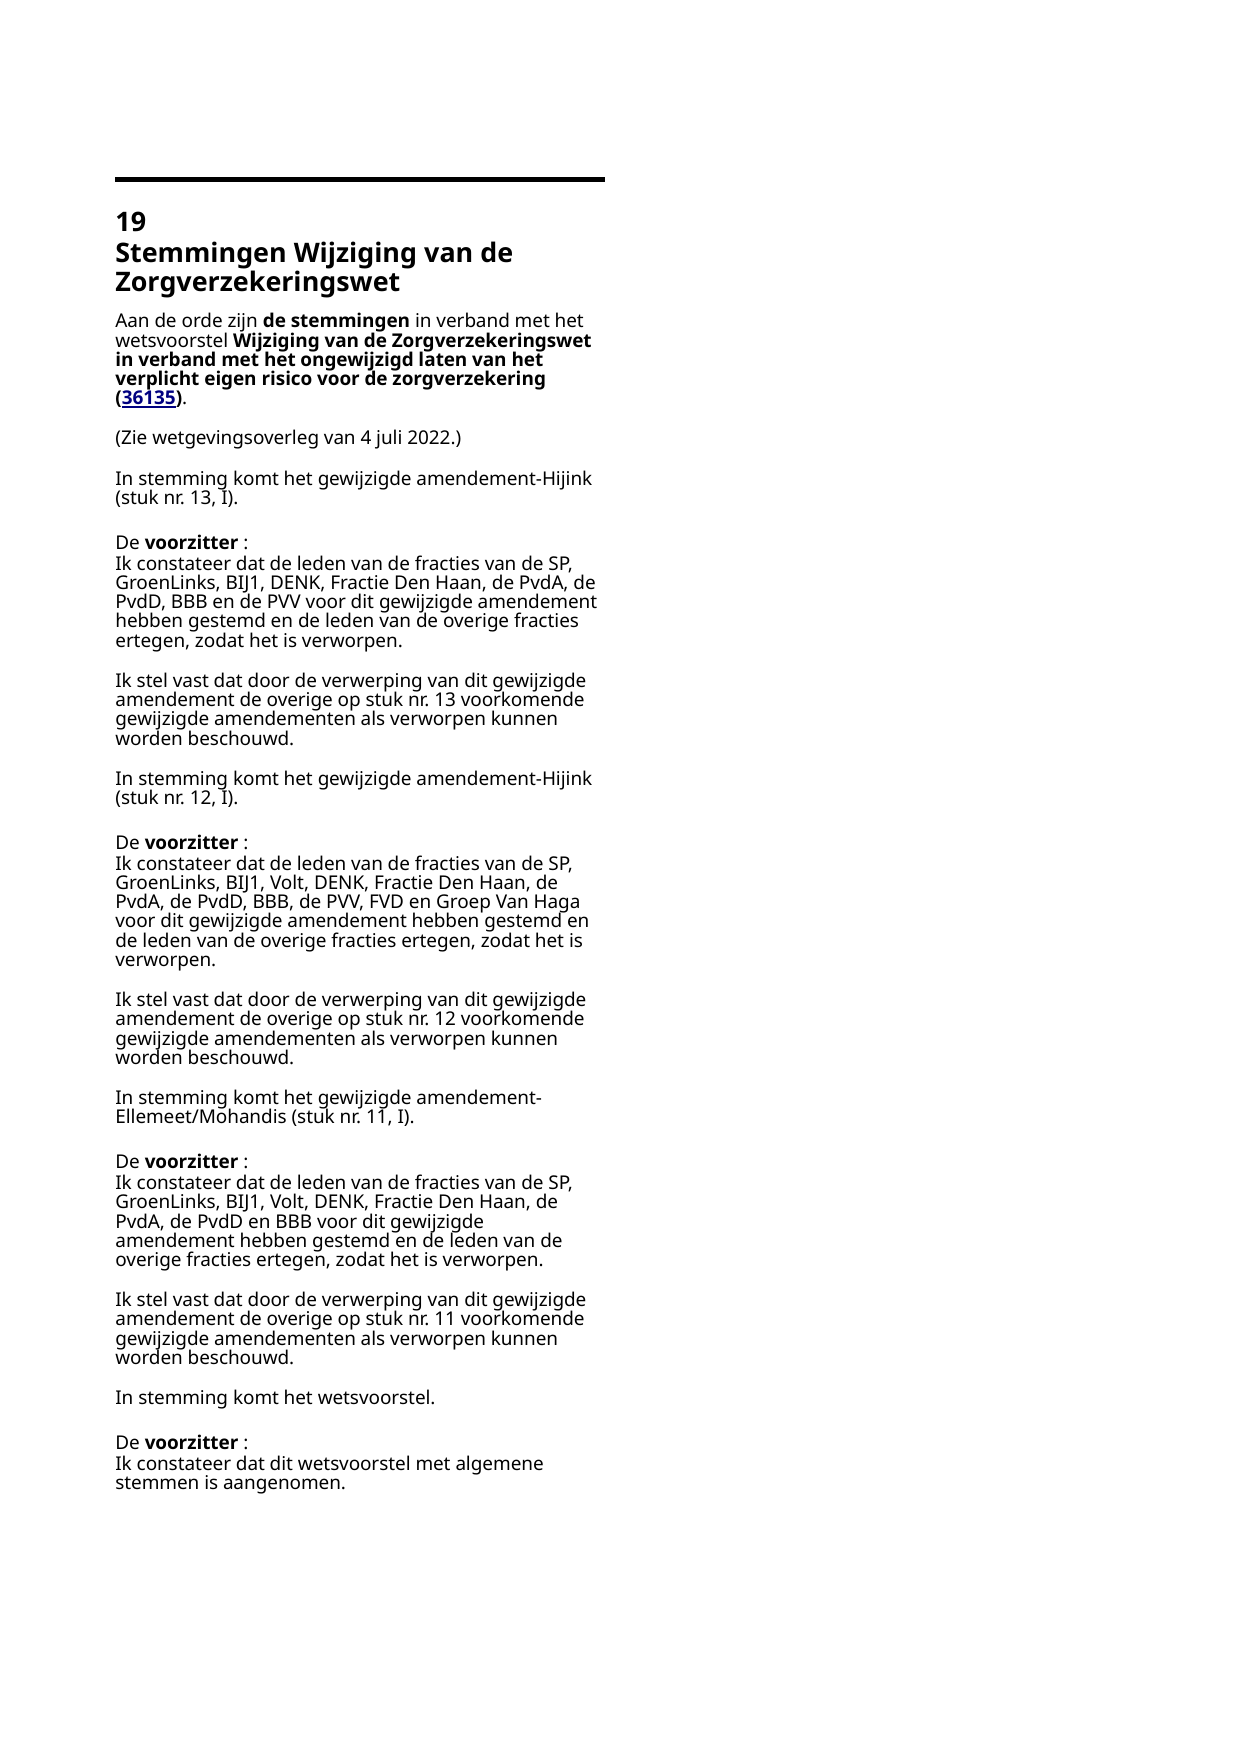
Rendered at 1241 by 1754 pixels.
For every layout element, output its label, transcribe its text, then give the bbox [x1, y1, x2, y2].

text Ik stel vast dat door de verwerping van dit gewijzigde amendement de overige op stuk nr. 12 voorkomende gewijzigde amendementen als verworpen kunnen worden beschouwd. [115, 991, 605, 1068]
text In stemming komt het gewijzigde amendement-Hijink (stuk nr. 13, I). [115, 469, 605, 508]
text Ik stel vast dat door de verwerping van dit gewijzigde amendement de overige op stuk nr. 11 voorkomende gewijzigde amendementen als verworpen kunnen worden beschouwd. [115, 1291, 605, 1368]
text De voorzitter : [115, 529, 605, 554]
text In stemming komt het gewijzigde amendement-Hijink (stuk nr. 12, I). [115, 769, 605, 808]
text Ik constateer dat de leden van de fracties van de SP, GroenLinks, BIJ1, Volt, DENK, Fractie Den Haan, de PvdA, de PvdD en BBB voor dit gewijzigde amendement hebben gestemd en de leden van de overige fracties ertegen, zodat het is verworpen. [115, 1174, 605, 1270]
text De voorzitter : [115, 829, 605, 855]
text Aan de orde zijn de stemmingen in verband met het wetsvoorstel Wijziging van de Zorgverzekeringswet in verband met het ongewijzigd laten van het verplicht eigen risico voor de zorgverzekering (36135). [115, 312, 605, 409]
text Ik constateer dat de leden van de fracties van de SP, GroenLinks, BIJ1, DENK, Fractie Den Haan, de PvdA, de PvdD, BBB en de PVV voor dit gewijzigde amendement hebben gestemd en de leden van de overige fracties ertegen, zodat het is verworpen. [115, 554, 605, 651]
text Stemmingen Wijziging van de Zorgverzekeringswet [115, 239, 605, 312]
text In stemming komt het wetsvoorstel. [115, 1389, 605, 1408]
text De voorzitter : [115, 1148, 605, 1174]
text In stemming komt het gewijzigde amendement-Ellemeet/Mohandis (stuk nr. 11, I). [115, 1089, 605, 1127]
text (Zie wetgevingsoverleg van 4 juli 2022.) [115, 429, 605, 449]
text Ik constateer dat dit wetsvoorstel met algemene stemmen is aangenomen. [115, 1455, 605, 1493]
text 19 [115, 203, 605, 239]
text Ik stel vast dat door de verwerping van dit gewijzigde amendement de overige op stuk nr. 13 voorkomende gewijzigde amendementen als verworpen kunnen worden beschouwd. [115, 672, 605, 749]
text Ik constateer dat de leden van de fracties van de SP, GroenLinks, BIJ1, Volt, DENK, Fractie Den Haan, de PvdA, de PvdD, BBB, de PVV, FVD en Groep Van Haga voor dit gewijzigde amendement hebben gestemd en de leden van de overige fracties ertegen, zodat het is verworpen. [115, 855, 605, 970]
text De voorzitter : [115, 1429, 605, 1455]
